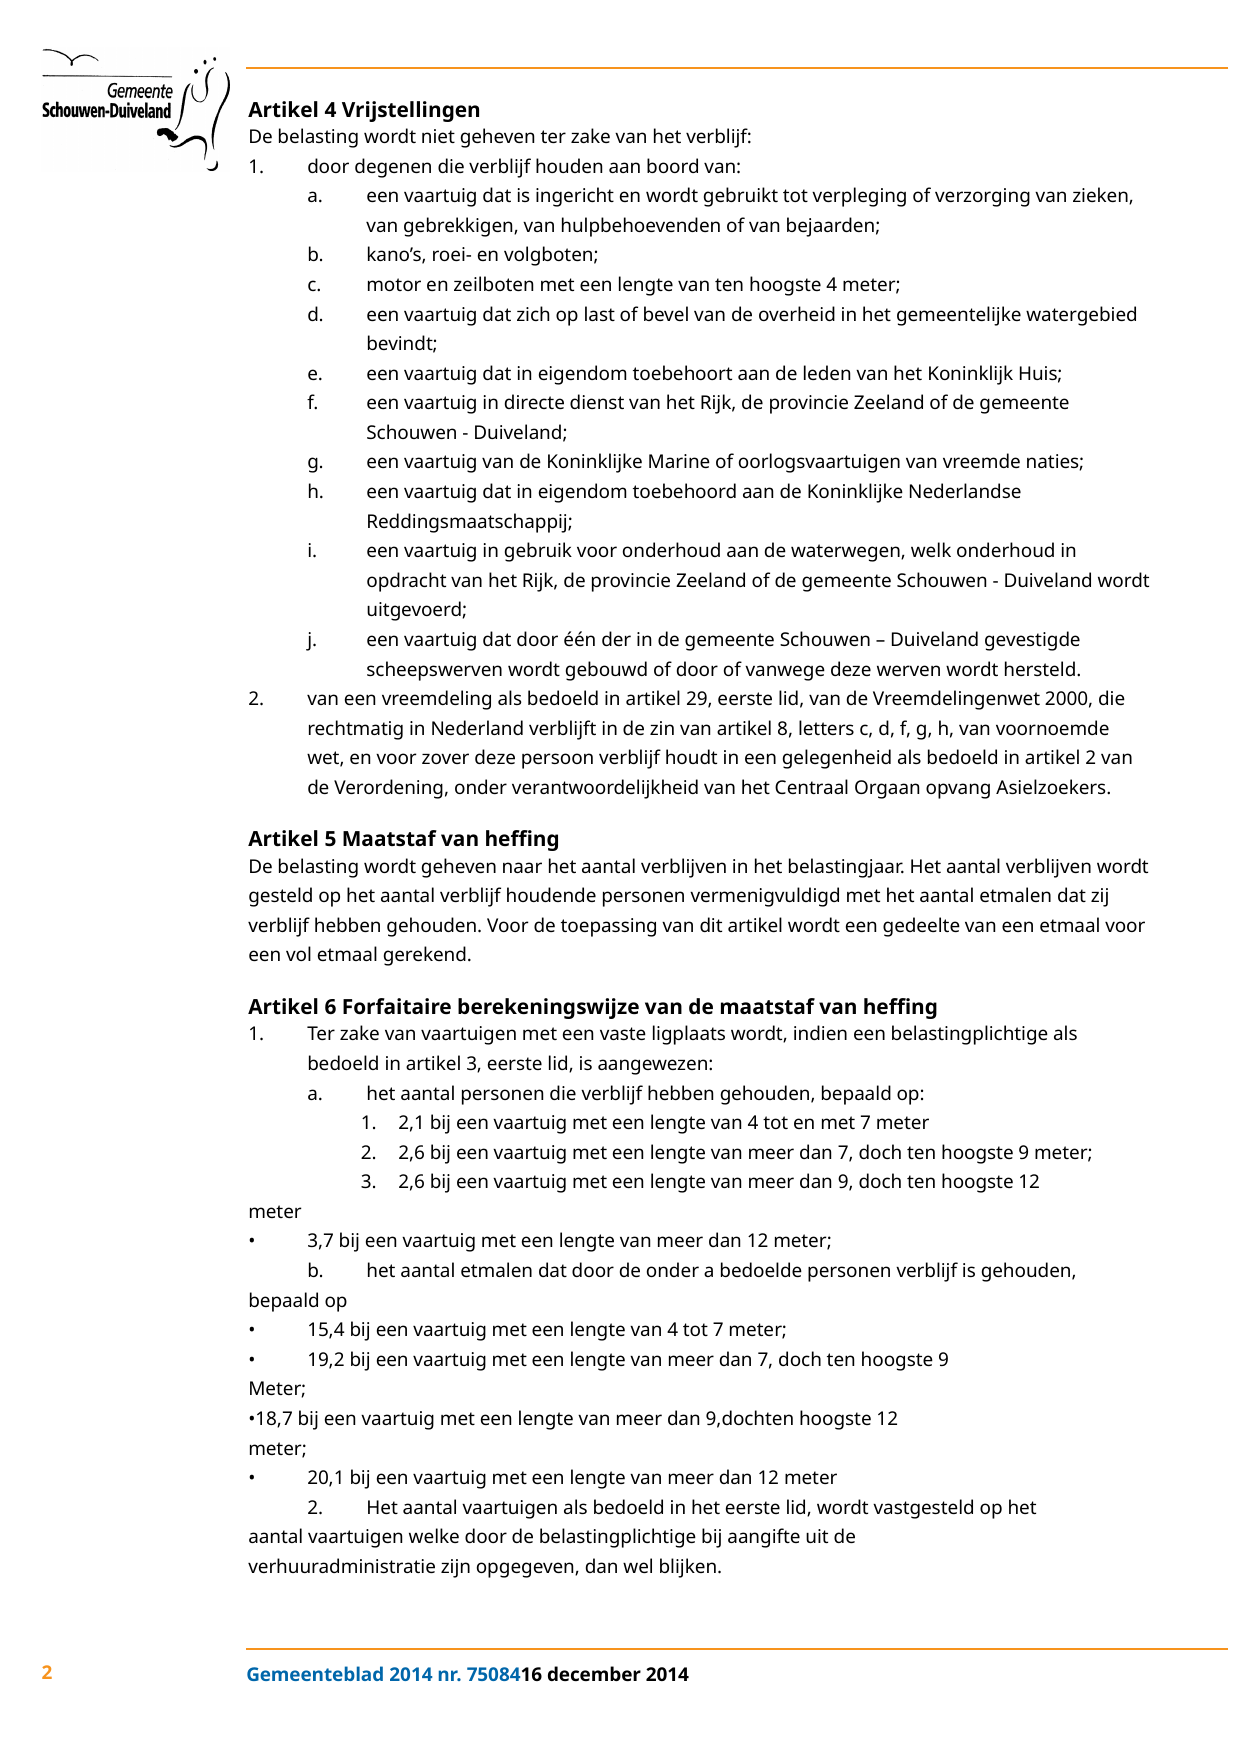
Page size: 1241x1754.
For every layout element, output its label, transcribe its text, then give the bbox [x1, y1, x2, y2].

list een vaartuig dat in eigendom toebehoord aan de Koninklijke Nederlandse Reddingsmaatschappij; [307, 478, 1152, 533]
text Artikel 5 Maatstaf van heffing [248, 824, 1152, 853]
list Ter zake van vaartuigen met een vaste ligplaats wordt, indien een belastingplichtige als bedoeld in artikel 3, eerste lid, is aangewezen: [248, 1021, 1152, 1076]
list een vaartuig dat door één der in de gemeente Schouwen – Duiveland gevestigde scheepswerven wordt gebouwd of door of vanwege deze werven wordt hersteld. [307, 626, 1152, 681]
list het aantal etmalen dat door de onder a bedoelde personen verblijf is gehouden, [307, 1257, 1152, 1283]
list een vaartuig dat is ingericht en wordt gebruikt tot verpleging of verzorging van zieken, van gebrekkigen, van hulpbehoevenden of van bejaarden; [307, 182, 1152, 238]
list 3,7 bij een vaartuig met een lengte van meer dan 12 meter; [248, 1228, 1152, 1253]
text De belasting wordt geheven naar het aantal verblijven in het belastingjaar. Het aantal verblijven wordt gesteld op het aantal verblijf houdende personen vermenigvuldigd met het aantal etmalen dat zij verblijf hebben gehouden. Voor de toepassing van dit artikel wordt een gedeelte van een etmaal voor een vol etmaal gerekend. [248, 853, 1152, 967]
list kano’s, roei- en volgboten; [307, 242, 1152, 267]
text aantal vaartuigen welke door de belastingplichtige bij aangifte uit de [248, 1523, 1152, 1549]
text •18,7 bij een vaartuig met een lengte van meer dan 9,dochten hoogste 12 [248, 1405, 1152, 1431]
text meter; [248, 1435, 1152, 1460]
list het aantal personen die verblijf hebben gehouden, bepaald op: [307, 1080, 1152, 1105]
list 2,6 bij een vaartuig met een lengte van meer dan 7, doch ten hoogste 9 meter; [361, 1139, 1152, 1164]
list 15,4 bij een vaartuig met een lengte van 4 tot 7 meter; [248, 1316, 1152, 1342]
text bepaald op [248, 1287, 1152, 1312]
list van een vreemdeling als bedoeld in artikel 29, eerste lid, van de Vreemdelingenwet 2000, die rechtmatig in Nederland verblijft in de zin van artikel 8, letters c, d, f, g, h, van voornoemde wet, en voor zover deze persoon verblijf houdt in een gelegenheid als bedoeld in artikel 2 van de Verordening, onder verantwoordelijkheid van het Centraal Orgaan opvang Asielzoekers. [248, 685, 1152, 800]
list 20,1 bij een vaartuig met een lengte van meer dan 12 meter [248, 1464, 1152, 1490]
list een vaartuig van de Koninklijke Marine of oorlogsvaartuigen van vreemde naties; [307, 449, 1152, 474]
list 2,1 bij een vaartuig met een lengte van 4 tot en met 7 meter [361, 1109, 1152, 1135]
text verhuuradministratie zijn opgegeven, dan wel blijken. [248, 1553, 1152, 1579]
list 19,2 bij een vaartuig met een lengte van meer dan 7, doch ten hoogste 9 [248, 1346, 1152, 1372]
picture [41, 47, 231, 172]
list door degenen die verblijf houden aan boord van: [248, 153, 1152, 178]
list een vaartuig dat zich op last of bevel van de overheid in het gemeentelijke watergebied bevindt; [307, 301, 1152, 356]
list een vaartuig in gebruik voor onderhoud aan de waterwegen, welk onderhoud in opdracht van het Rijk, de provincie Zeeland of de gemeente Schouwen - Duiveland wordt uitgevoerd; [307, 537, 1152, 622]
list een vaartuig dat in eigendom toebehoort aan de leden van het Koninklijk Huis; [307, 360, 1152, 386]
text De belasting wordt niet geheven ter zake van het verblijf: [248, 123, 1152, 149]
list 2,6 bij een vaartuig met een lengte van meer dan 9, doch ten hoogste 12 [361, 1168, 1152, 1194]
text meter [248, 1198, 1152, 1224]
text Meter; [248, 1376, 1152, 1401]
text Artikel 6 Forfaitaire berekeningswijze van de maatstaf van heffing [248, 992, 1152, 1021]
text Artikel 4 Vrijstellingen [248, 95, 1152, 123]
list Het aantal vaartuigen als bedoeld in het eerste lid, wordt vastgesteld op het [307, 1494, 1152, 1519]
list een vaartuig in directe dienst van het Rijk, de provincie Zeeland of de gemeente Schouwen - Duiveland; [307, 389, 1152, 445]
list motor en zeilboten met een lengte van ten hoogste 4 meter; [307, 271, 1152, 297]
